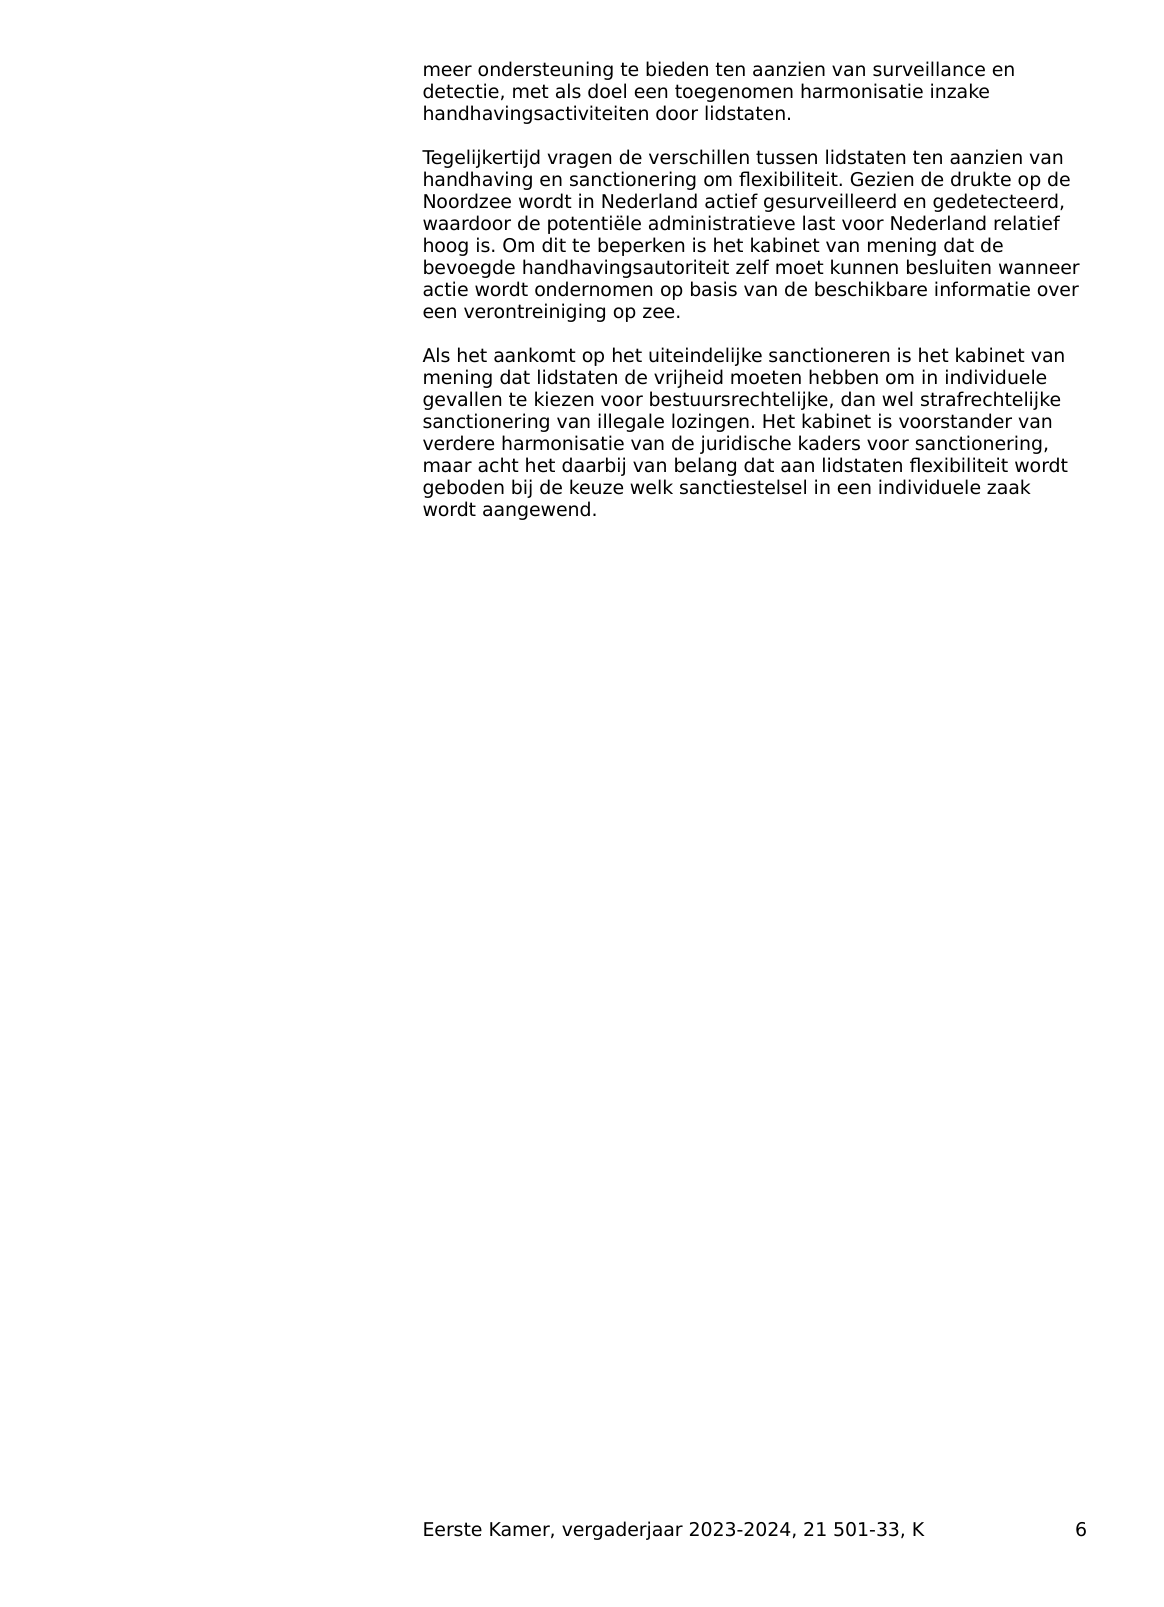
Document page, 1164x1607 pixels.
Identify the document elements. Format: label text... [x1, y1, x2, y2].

text Tegelijkertijd vragen de verschillen tussen lidstaten ten aanzien van handhaving en sanctionering om flexibiliteit. Gezien de drukte op de Noordzee wordt in Nederland actief gesurveilleerd en gedetecteerd, waardoor de potentiële administratieve last voor Nederland relatief hoog is. Om dit te beperken is het kabinet van mening dat de bevoegde handhavingsautoriteit zelf moet kunnen besluiten wanneer actie wordt ondernomen op basis van de beschikbare informatie over een verontreiniging op zee. [422, 147, 1087, 323]
text meer ondersteuning te bieden ten aanzien van surveillance en detectie, met als doel een toegenomen harmonisatie inzake handhavingsactiviteiten door lidstaten. [422, 59, 1087, 125]
text Als het aankomt op het uiteindelijke sanctioneren is het kabinet van mening dat lidstaten de vrijheid moeten hebben om in individuele gevallen te kiezen voor bestuursrechtelijke, dan wel strafrechtelijke sanctionering van illegale lozingen. Het kabinet is voorstander van verdere harmonisatie van de juridische kaders voor sanctionering, maar acht het daarbij van belang dat aan lidstaten flexibiliteit wordt geboden bij de keuze welk sanctiestelsel in een individuele zaak wordt aangewend. [422, 345, 1087, 521]
